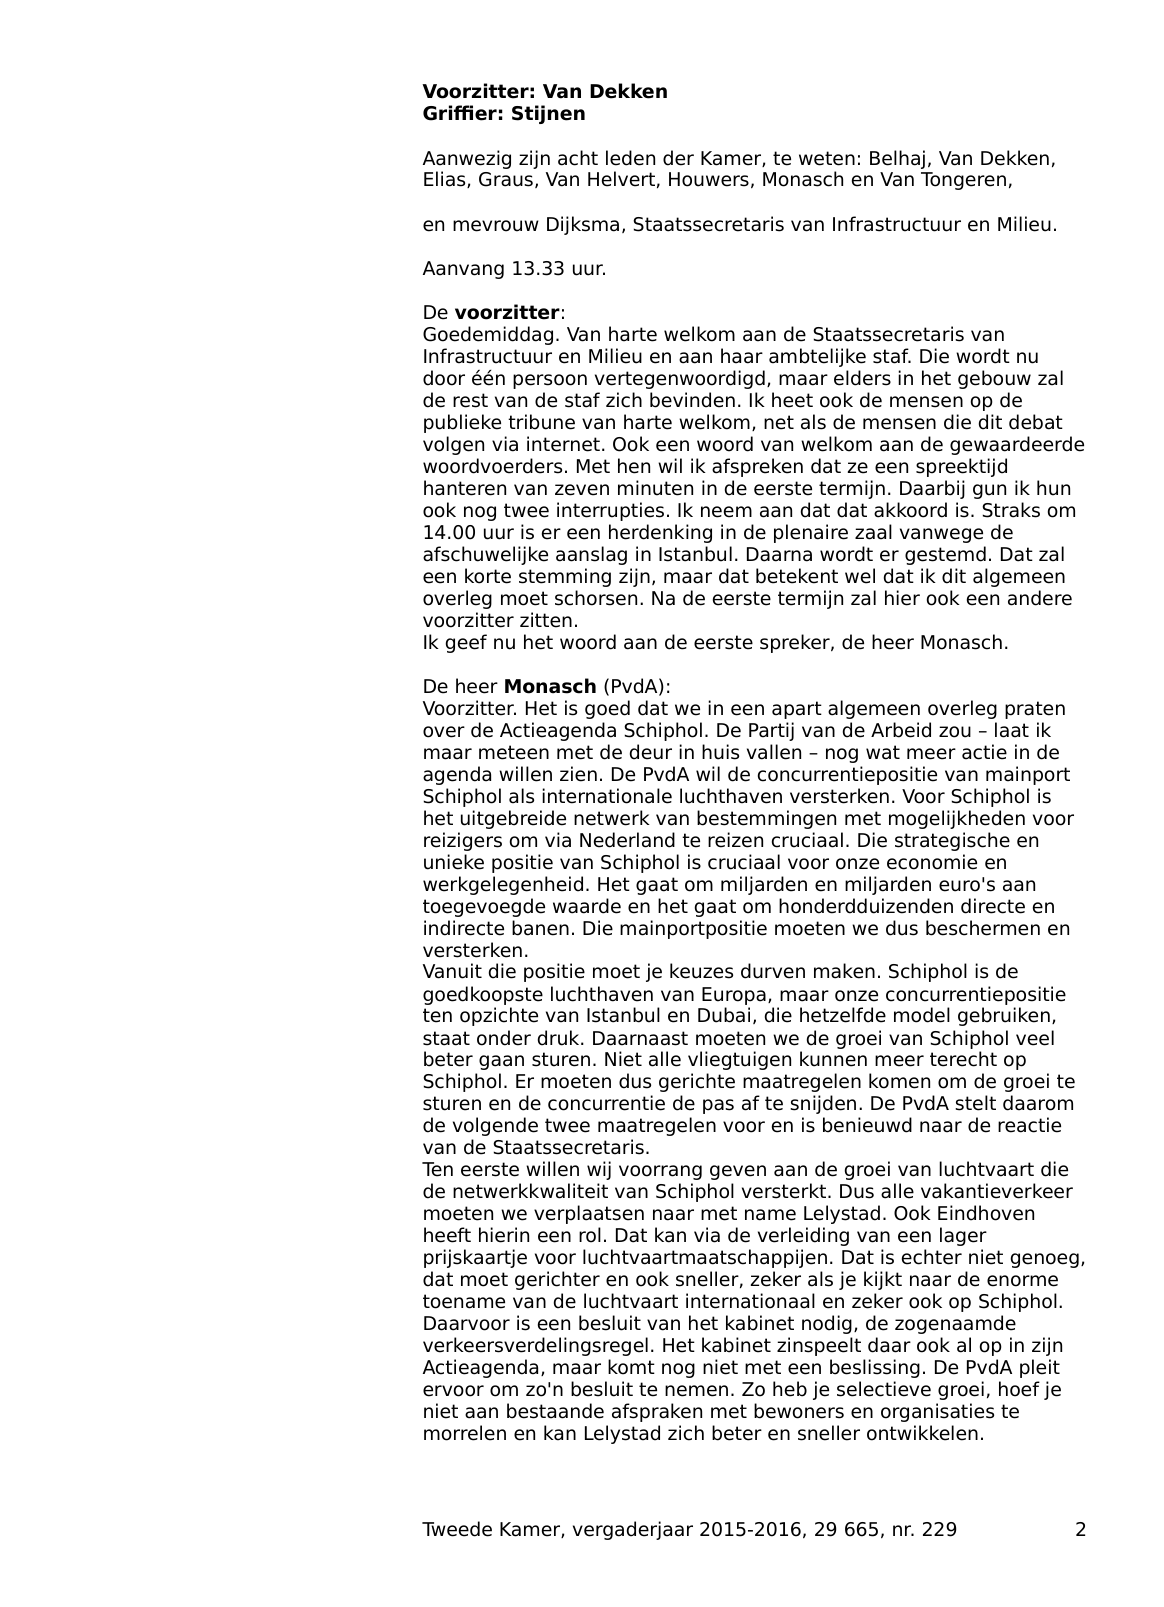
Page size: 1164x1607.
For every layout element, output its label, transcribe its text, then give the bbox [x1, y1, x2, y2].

text Goedemiddag. Van harte welkom aan de Staatssecretaris van Infrastructuur en Milieu en aan haar ambtelijke staf. Die wordt nu door één persoon vertegenwoordigd, maar elders in het gebouw zal de rest van de staf zich bevinden. Ik heet ook de mensen op de publieke tribune van harte welkom, net als de mensen die dit debat volgen via internet. Ook een woord van welkom aan de gewaardeerde woordvoerders. Met hen wil ik afspreken dat ze een spreektijd hanteren van zeven minuten in de eerste termijn. Daarbij gun ik hun ook nog twee interrupties. Ik neem aan dat dat akkoord is. Straks om 14.00 uur is er een herdenking in de plenaire zaal vanwege de afschuwelijke aanslag in Istanbul. Daarna wordt er gestemd. Dat zal een korte stemming zijn, maar dat betekent wel dat ik dit algemeen overleg moet schorsen. Na de eerste termijn zal hier ook een andere voorzitter zitten. [422, 324, 1087, 632]
text De voorzitter: [422, 302, 1087, 324]
text Aanwezig zijn acht leden der Kamer, te weten: Belhaj, Van Dekken, Elias, Graus, Van Helvert, Houwers, Monasch en Van Tongeren, [422, 147, 1087, 191]
text Voorzitter. Het is goed dat we in een apart algemeen overleg praten over de Actieagenda Schiphol. De Partij van de Arbeid zou – laat ik maar meteen met de deur in huis vallen – nog wat meer actie in de agenda willen zien. De PvdA wil de concurrentiepositie van mainport Schiphol als internationale luchthaven versterken. Voor Schiphol is het uitgebreide netwerk van bestemmingen met mogelijkheden voor reizigers om via Nederland te reizen cruciaal. Die strategische en unieke positie van Schiphol is cruciaal voor onze economie en werkgelegenheid. Het gaat om miljarden en miljarden euro's aan toegevoegde waarde en het gaat om honderdduizenden directe en indirecte banen. Die mainportpositie moeten we dus beschermen en versterken. [422, 698, 1087, 961]
text Aanvang 13.33 uur. [422, 258, 1087, 280]
text Ik geef nu het woord aan de eerste spreker, de heer Monasch. [422, 632, 1087, 653]
text Ten eerste willen wij voorrang geven aan de groei van luchtvaart die de netwerkkwaliteit van Schiphol versterkt. Dus alle vakantieverkeer moeten we verplaatsen naar met name Lelystad. Ook Eindhoven heeft hierin een rol. Dat kan via de verleiding van een lager prijskaartje voor luchtvaartmaatschappijen. Dat is echter niet genoeg, dat moet gerichter en ook sneller, zeker als je kijkt naar de enorme toename van de luchtvaart internationaal en zeker ook op Schiphol. Daarvoor is een besluit van het kabinet nodig, de zogenaamde verkeersverdelingsregel. Het kabinet zinspeelt daar ook al op in zijn Actieagenda, maar komt nog niet met een beslissing. De PvdA pleit ervoor om zo'n besluit te nemen. Zo heb je selectieve groei, hoef je niet aan bestaande afspraken met bewoners en organisaties te morrelen en kan Lelystad zich beter en sneller ontwikkelen. [422, 1159, 1087, 1445]
text Voorzitter: Van Dekken [422, 81, 1087, 103]
text De heer Monasch (PvdA): [422, 676, 1087, 698]
text Vanuit die positie moet je keuzes durven maken. Schiphol is de goedkoopste luchthaven van Europa, maar onze concurrentiepositie ten opzichte van Istanbul en Dubai, die hetzelfde model gebruiken, staat onder druk. Daarnaast moeten we de groei van Schiphol veel beter gaan sturen. Niet alle vliegtuigen kunnen meer terecht op Schiphol. Er moeten dus gerichte maatregelen komen om de groei te sturen en de concurrentie de pas af te snijden. De PvdA stelt daarom de volgende twee maatregelen voor en is benieuwd naar de reactie van de Staatssecretaris. [422, 961, 1087, 1159]
text en mevrouw Dijksma, Staatssecretaris van Infrastructuur en Milieu. [422, 213, 1087, 236]
text Griffier: Stijnen [422, 103, 1087, 125]
